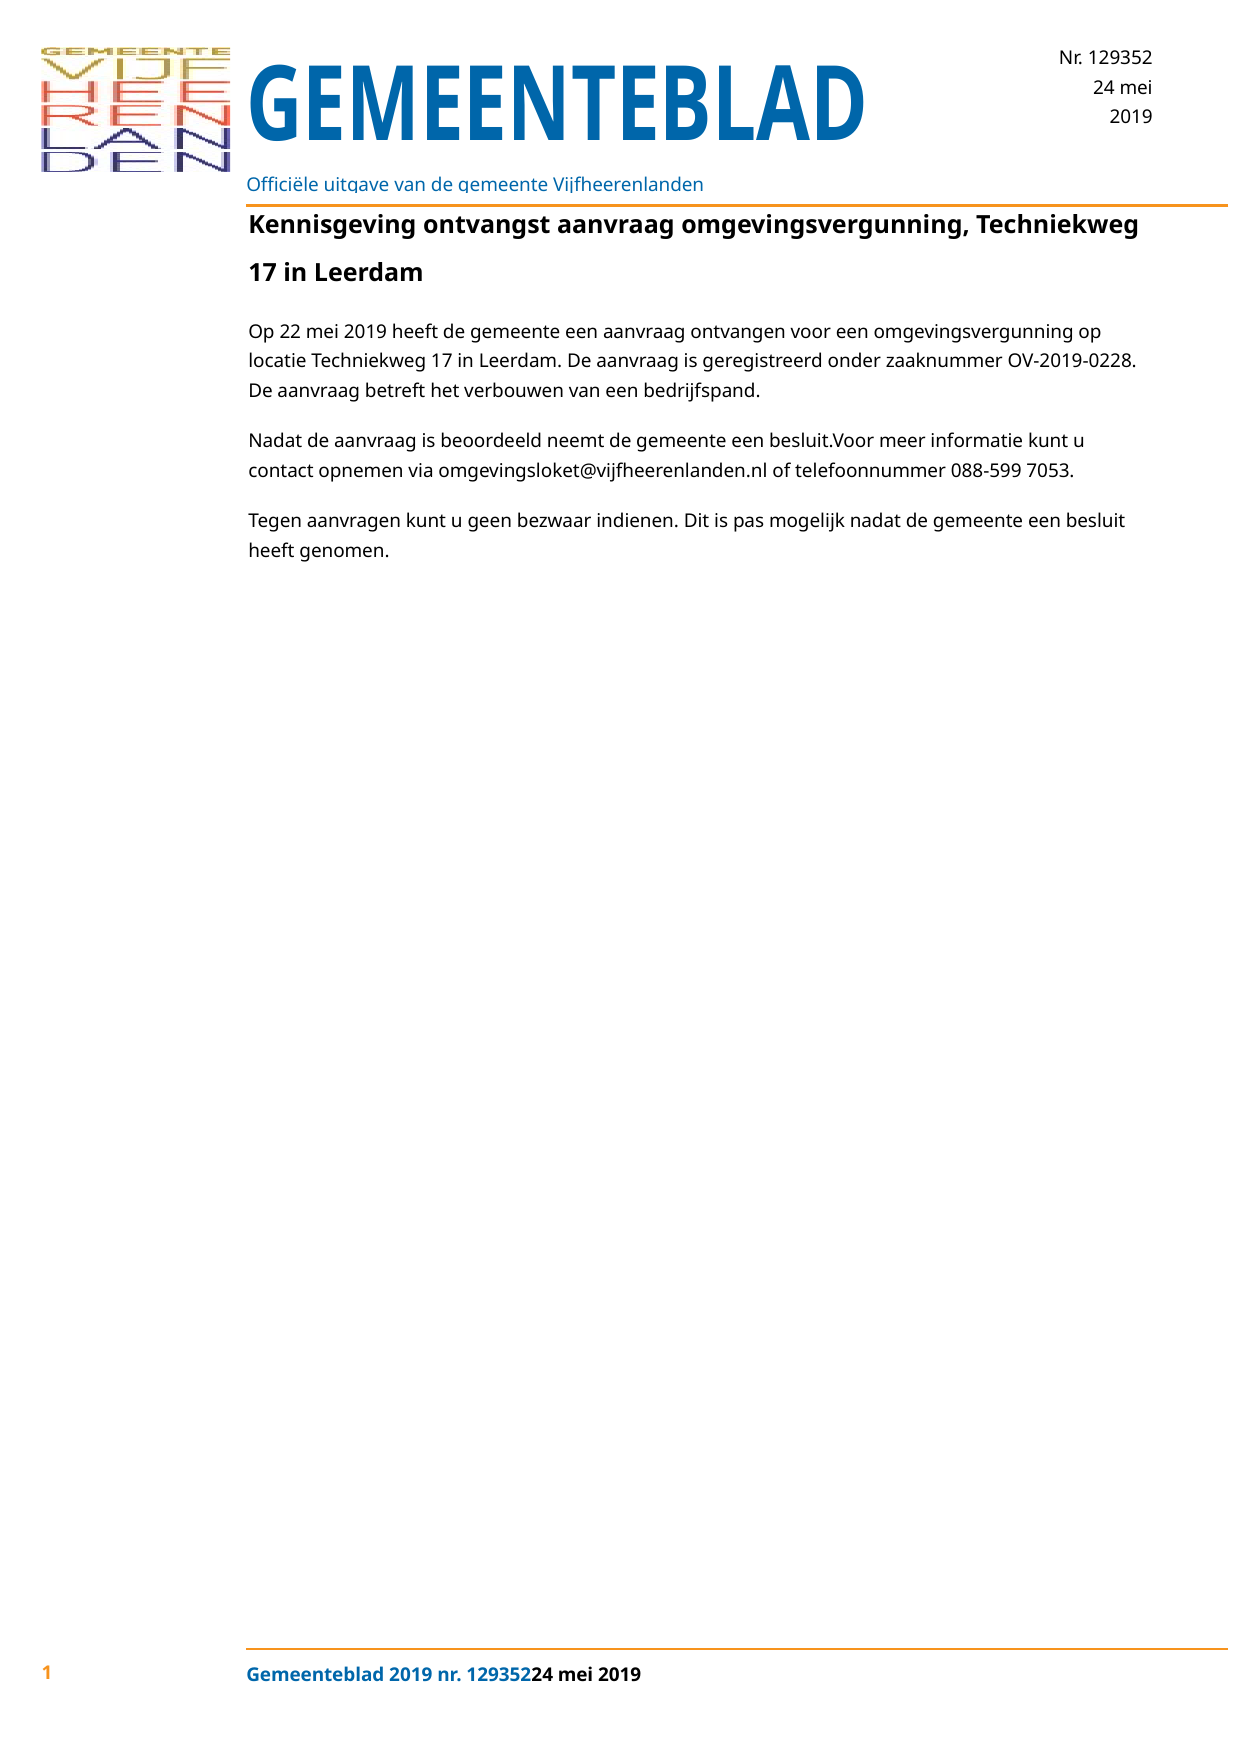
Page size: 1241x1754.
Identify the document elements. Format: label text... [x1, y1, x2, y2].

text Op 22 mei 2019 heeft de gemeente een aanvraag ontvangen voor een omgevingsvergunning op locatie Techniekweg 17 in Leerdam. De aanvraag is geregistreerd onder zaaknummer OV-2019-0228. De aanvraag betreft het verbouwen van een bedrijfspand. [248, 318, 1152, 403]
text Tegen aanvragen kunt u geen bezwaar indienen. Dit is pas mogelijk nadat de gemeente een besluit heeft genomen. [248, 507, 1152, 563]
text Nadat de aanvraag is beoordeeld neemt de gemeente een besluit.Voor meer informatie kunt u contact opnemen via omgevingsloket@vijfheerenlanden.nl of telefoonnummer 088-599 7053. [248, 427, 1152, 483]
picture [41, 47, 231, 172]
text Kennisgeving ontvangst aanvraag omgevingsvergunning, Techniekweg 17 in Leerdam [248, 207, 1152, 288]
